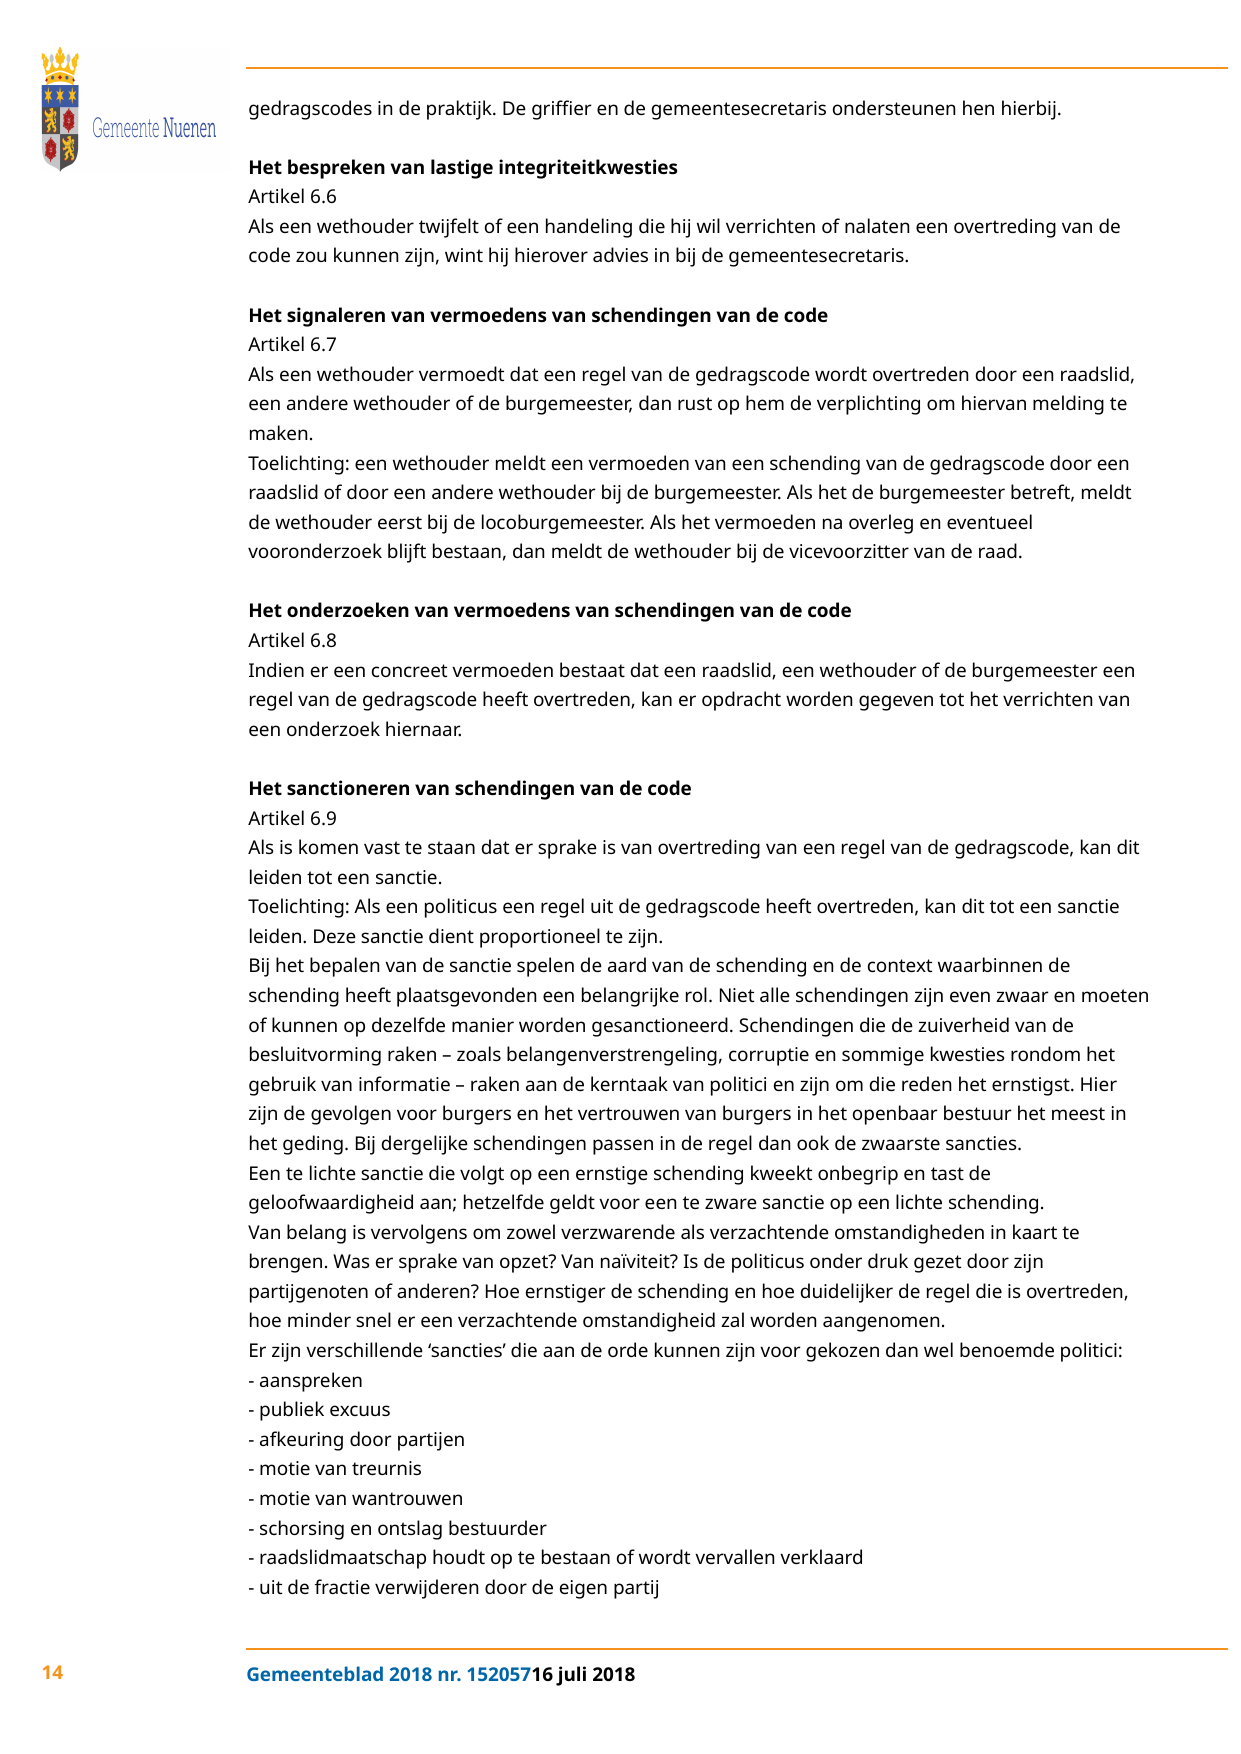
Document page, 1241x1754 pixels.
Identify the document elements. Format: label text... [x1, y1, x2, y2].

text Van belang is vervolgens om zowel verzwarende als verzachtende omstandigheden in kaart te brengen. Was er sprake van opzet? Van naïviteit? Is de politicus onder druk gezet door zijn partijgenoten of anderen? Hoe ernstiger de schending en hoe duidelijker de regel die is overtreden, hoe minder snel er een verzachtende omstandigheid zal worden aangenomen. [248, 1219, 1152, 1333]
text - afkeuring door partijen [248, 1426, 1152, 1452]
text Als een wethouder twijfelt of een handeling die hij wil verrichten of nalaten een overtreding van de code zou kunnen zijn, wint hij hierover advies in bij de gemeentesecretaris. [248, 213, 1152, 268]
text - uit de fractie verwijderen door de eigen partij [248, 1574, 1152, 1600]
text - schorsing en ontslag bestuurder [248, 1515, 1152, 1541]
text Toelichting: een wethouder meldt een vermoeden van een schending van de gedragscode door een raadslid of door een andere wethouder bij de burgemeester. Als het de burgemeester betreft, meldt de wethouder eerst bij de locoburgemeester. Als het vermoeden na overleg en eventueel vooronderzoek blijft bestaan, dan meldt de wethouder bij de vicevoorzitter van de raad. [248, 450, 1152, 564]
text Als is komen vast te staan dat er sprake is van overtreding van een regel van de gedragscode, kan dit leiden tot een sanctie. [248, 834, 1152, 890]
text Het signaleren van vermoedens van schendingen van de code [248, 302, 1152, 328]
text Het bespreken van lastige integriteitkwesties [248, 154, 1152, 180]
text Toelichting: Als een politicus een regel uit de gedragscode heeft overtreden, kan dit tot een sanctie leiden. Deze sanctie dient proportioneel te zijn. [248, 893, 1152, 949]
text Als een wethouder vermoedt dat een regel van de gedragscode wordt overtreden door een raadslid, een andere wethouder of de burgemeester, dan rust op hem de verplichting om hiervan melding te maken. [248, 361, 1152, 446]
text Artikel 6.7 [248, 331, 1152, 357]
text Het onderzoeken van vermoedens van schendingen van de code [248, 598, 1152, 623]
text - motie van treurnis [248, 1456, 1152, 1481]
text - publiek excuus [248, 1396, 1152, 1422]
picture [41, 47, 231, 172]
text Indien er een concreet vermoeden bestaat dat een raadslid, een wethouder of de burgemeester een regel van de gedragscode heeft overtreden, kan er opdracht worden gegeven tot het verrichten van een onderzoek hiernaar. [248, 657, 1152, 742]
text Artikel 6.8 [248, 627, 1152, 653]
text Bij het bepalen van de sanctie spelen de aard van de schending en de context waarbinnen de schending heeft plaatsgevonden een belangrijke rol. Niet alle schendingen zijn even zwaar en moeten of kunnen op dezelfde manier worden gesanctioneerd. Schendingen die de zuiverheid van de besluitvorming raken – zoals belangenverstrengeling, corruptie en sommige kwesties rondom het gebruik van informatie – raken aan de kerntaak van politici en zijn om die reden het ernstigst. Hier zijn de gevolgen voor burgers en het vertrouwen van burgers in het openbaar bestuur het meest in het geding. Bij dergelijke schendingen passen in de regel dan ook de zwaarste sancties. [248, 953, 1152, 1156]
text Een te lichte sanctie die volgt op een ernstige schending kweekt onbegrip en tast de geloofwaardigheid aan; hetzelfde geldt voor een te zware sanctie op een lichte schending. [248, 1160, 1152, 1215]
text Het sanctioneren van schendingen van de code [248, 775, 1152, 801]
text Er zijn verschillende ‘sancties’ die aan de orde kunnen zijn voor gekozen dan wel benoemde politici: [248, 1337, 1152, 1363]
text - raadslidmaatschap houdt op te bestaan of wordt vervallen verklaard [248, 1544, 1152, 1570]
text Artikel 6.9 [248, 805, 1152, 831]
text - motie van wantrouwen [248, 1485, 1152, 1511]
text gedragscodes in de praktijk. De griffier en de gemeentesecretaris ondersteunen hen hierbij. [248, 95, 1152, 121]
text - aanspreken [248, 1367, 1152, 1393]
text Artikel 6.6 [248, 183, 1152, 209]
